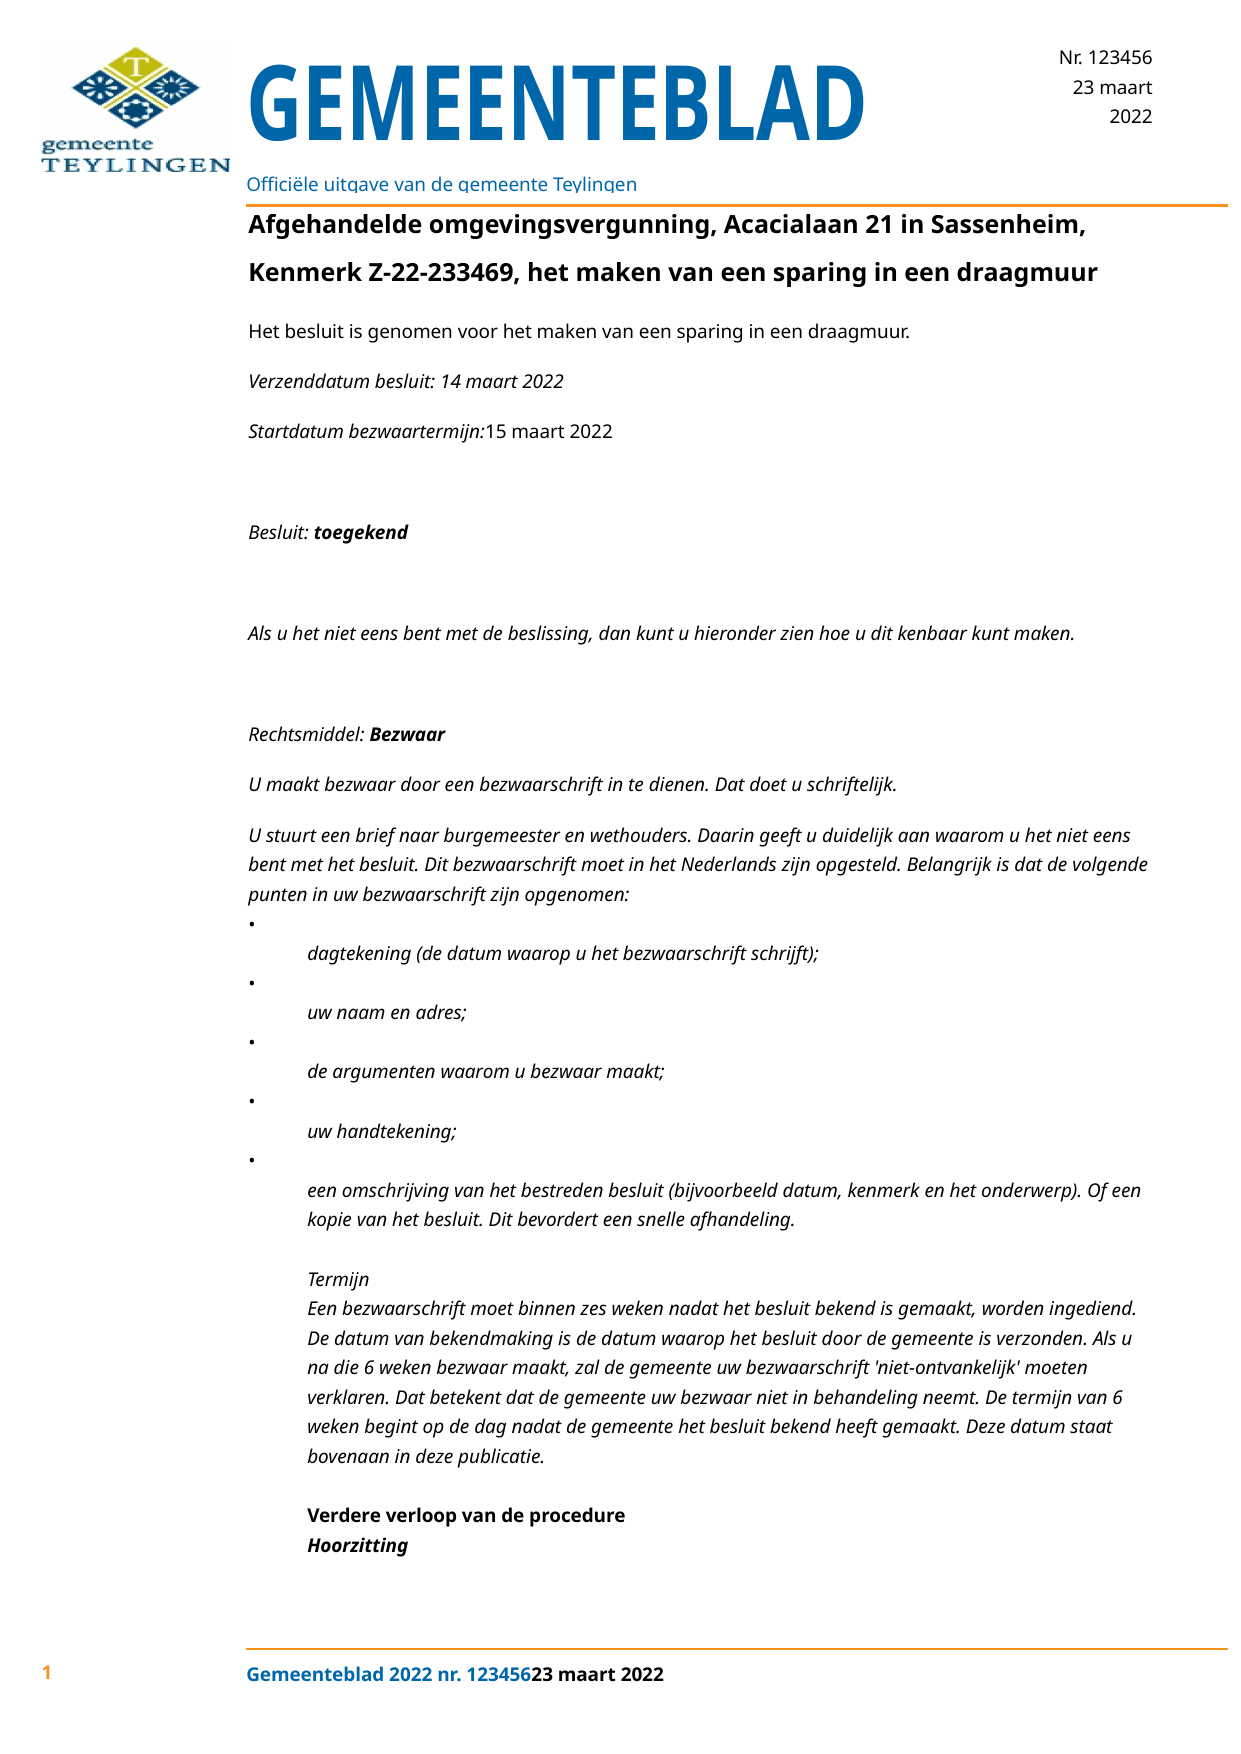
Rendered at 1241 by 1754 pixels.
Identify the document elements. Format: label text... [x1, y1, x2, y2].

list Hoorzitting [248, 1532, 1152, 1558]
picture [41, 47, 231, 172]
list Een bezwaarschrift moet binnen zes weken nadat het besluit bekend is gemaakt, worden ingediend. De datum van bekendmaking is de datum waarop het besluit door de gemeente is verzonden. Als u na die 6 weken bezwaar maakt, zal de gemeente uw bezwaarschrift 'niet-ontvankelijk' moeten verklaren. Dat betekent dat de gemeente uw bezwaar niet in behandeling neemt. De termijn van 6 weken begint op de dag nadat de gemeente het besluit bekend heeft gemaakt. Deze datum staat bovenaan in deze publicatie. [248, 1295, 1152, 1469]
text U stuurt een brief naar burgemeester en wethouders. Daarin geeft u duidelijk aan waarom u het niet eens bent met het besluit. Dit bezwaarschrift moet in het Nederlands zijn opgesteld. Belangrijk is dat de volgende punten in uw bezwaarschrift zijn opgenomen: [248, 822, 1152, 907]
list Verdere verloop van de procedure [248, 1502, 1152, 1528]
text Als u het niet eens bent met de beslissing, dan kunt u hieronder zien hoe u dit kenbaar kunt maken. [248, 620, 1152, 646]
list dagtekening (de datum waarop u het bezwaarschrift schrijft); [248, 940, 1152, 966]
list uw handtekening; [248, 1118, 1152, 1144]
text Rechtsmiddel: Bezwaar [248, 721, 1152, 747]
text Het besluit is genomen voor het maken van een sparing in een draagmuur. [248, 318, 1152, 344]
text Startdatum bezwaartermijn:15 maart 2022 [248, 419, 1152, 444]
text Besluit: toegekend [248, 519, 1152, 545]
list Termijn [248, 1266, 1152, 1292]
list de argumenten waarom u bezwaar maakt; [248, 1059, 1152, 1084]
list uw naam en adres; [248, 999, 1152, 1025]
text U maakt bezwaar door een bezwaarschrift in te dienen. Dat doet u schriftelijk. [248, 772, 1152, 797]
text Afgehandelde omgevingsvergunning, Acacialaan 21 in Sassenheim, Kenmerk Z-22-233469, het maken van een sparing in een draagmuur [248, 207, 1152, 288]
list een omschrijving van het bestreden besluit (bijvoorbeeld datum, kenmerk en het onderwerp). Of een kopie van het besluit. Dit bevordert een snelle afhandeling. [248, 1177, 1152, 1232]
text Verzenddatum besluit: 14 maart 2022 [248, 368, 1152, 394]
